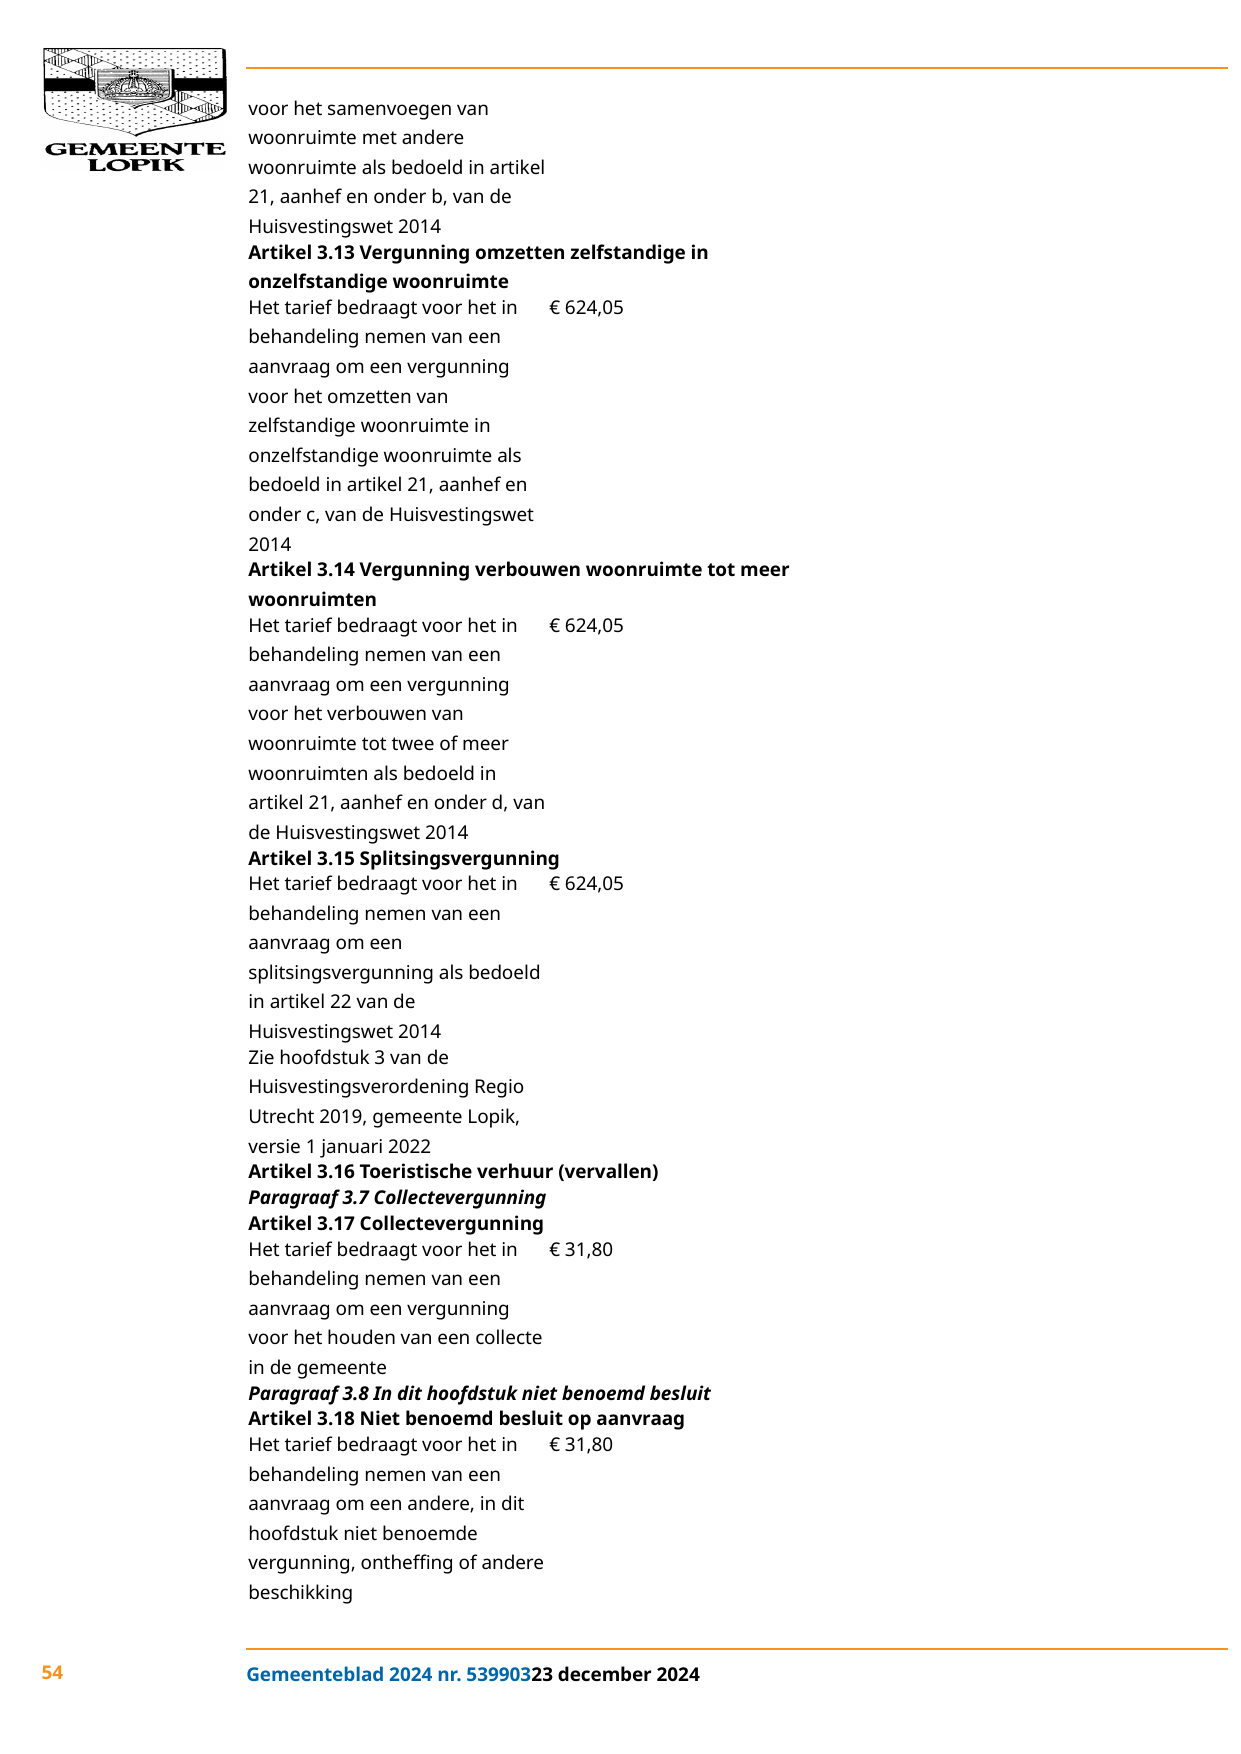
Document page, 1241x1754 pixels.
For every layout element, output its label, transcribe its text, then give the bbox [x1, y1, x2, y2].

table_cell € 624,05 [549, 612, 850, 845]
table_cell Artikel 3.15 Splitsingsvergunning [248, 845, 850, 870]
table_cell € 31,80 [549, 1236, 850, 1380]
table_cell Artikel 3.18 Niet benoemd besluit op aanvraag [248, 1406, 850, 1431]
table_cell Het tarief bedraagt voor het in behandeling nemen van een aanvraag om een vergunning voor het omzetten van zelfstandige woonruimte in onzelfstandige woonruimte als bedoeld in artikel 21, aanhef en onder c, van de Huisvestingswet 2014 [248, 294, 549, 557]
table_cell [850, 1044, 1152, 1158]
table_cell Zie hoofdstuk 3 van de Huisvestingsverordening Regio Utrecht 2019, gemeente Lopik, versie 1 januari 2022 [248, 1044, 549, 1158]
table_cell € 624,05 [549, 294, 850, 557]
table_cell [850, 612, 1152, 845]
table_cell Het tarief bedraagt voor het in behandeling nemen van een aanvraag om een vergunning voor het verbouwen van woonruimte tot twee of meer woonruimten als bedoeld in artikel 21, aanhef en onder d, van de Huisvestingswet 2014 [248, 612, 549, 845]
table_cell [850, 1380, 1152, 1406]
table_cell [850, 1406, 1152, 1431]
table_cell Artikel 3.14 Vergunning verbouwen woonruimte tot meer woonruimten [248, 557, 850, 612]
table_cell [549, 95, 850, 239]
table_cell Het tarief bedraagt voor het in behandeling nemen van een aanvraag om een andere, in dit hoofdstuk niet benoemde vergunning, ontheffing of andere beschikking [248, 1431, 549, 1605]
table_cell [850, 1210, 1152, 1236]
table_cell [850, 294, 1152, 557]
table_cell [850, 557, 1152, 612]
table_cell [850, 845, 1152, 870]
table_cell Paragraaf 3.7 Collectevergunning [248, 1184, 850, 1210]
table_cell [549, 1044, 850, 1158]
table_cell Het tarief bedraagt voor het in behandeling nemen van een aanvraag om een splitsingsvergunning als bedoeld in artikel 22 van de Huisvestingswet 2014 [248, 870, 549, 1044]
table_cell Artikel 3.16 Toeristische verhuur (vervallen) [248, 1159, 850, 1184]
table_cell Artikel 3.17 Collectevergunning [248, 1210, 850, 1236]
table_cell [850, 1431, 1152, 1605]
table_cell [850, 1236, 1152, 1380]
table_cell Het tarief bedraagt voor het in behandeling nemen van een aanvraag om een vergunning voor het houden van een collecte in de gemeente [248, 1236, 549, 1380]
table_cell [850, 1184, 1152, 1210]
table_cell Paragraaf 3.8 In dit hoofdstuk niet benoemd besluit [248, 1380, 850, 1406]
table_cell [850, 239, 1152, 294]
table_cell [850, 95, 1152, 239]
table_cell € 624,05 [549, 870, 850, 1044]
table_cell voor het samenvoegen van woonruimte met andere woonruimte als bedoeld in artikel 21, aanhef en onder b, van de Huisvestingswet 2014 [248, 95, 549, 239]
table_cell € 31,80 [549, 1431, 850, 1605]
picture [41, 47, 231, 172]
table_cell [850, 870, 1152, 1044]
table_cell [850, 1159, 1152, 1184]
table_cell Artikel 3.13 Vergunning omzetten zelfstandige in onzelfstandige woonruimte [248, 239, 850, 294]
